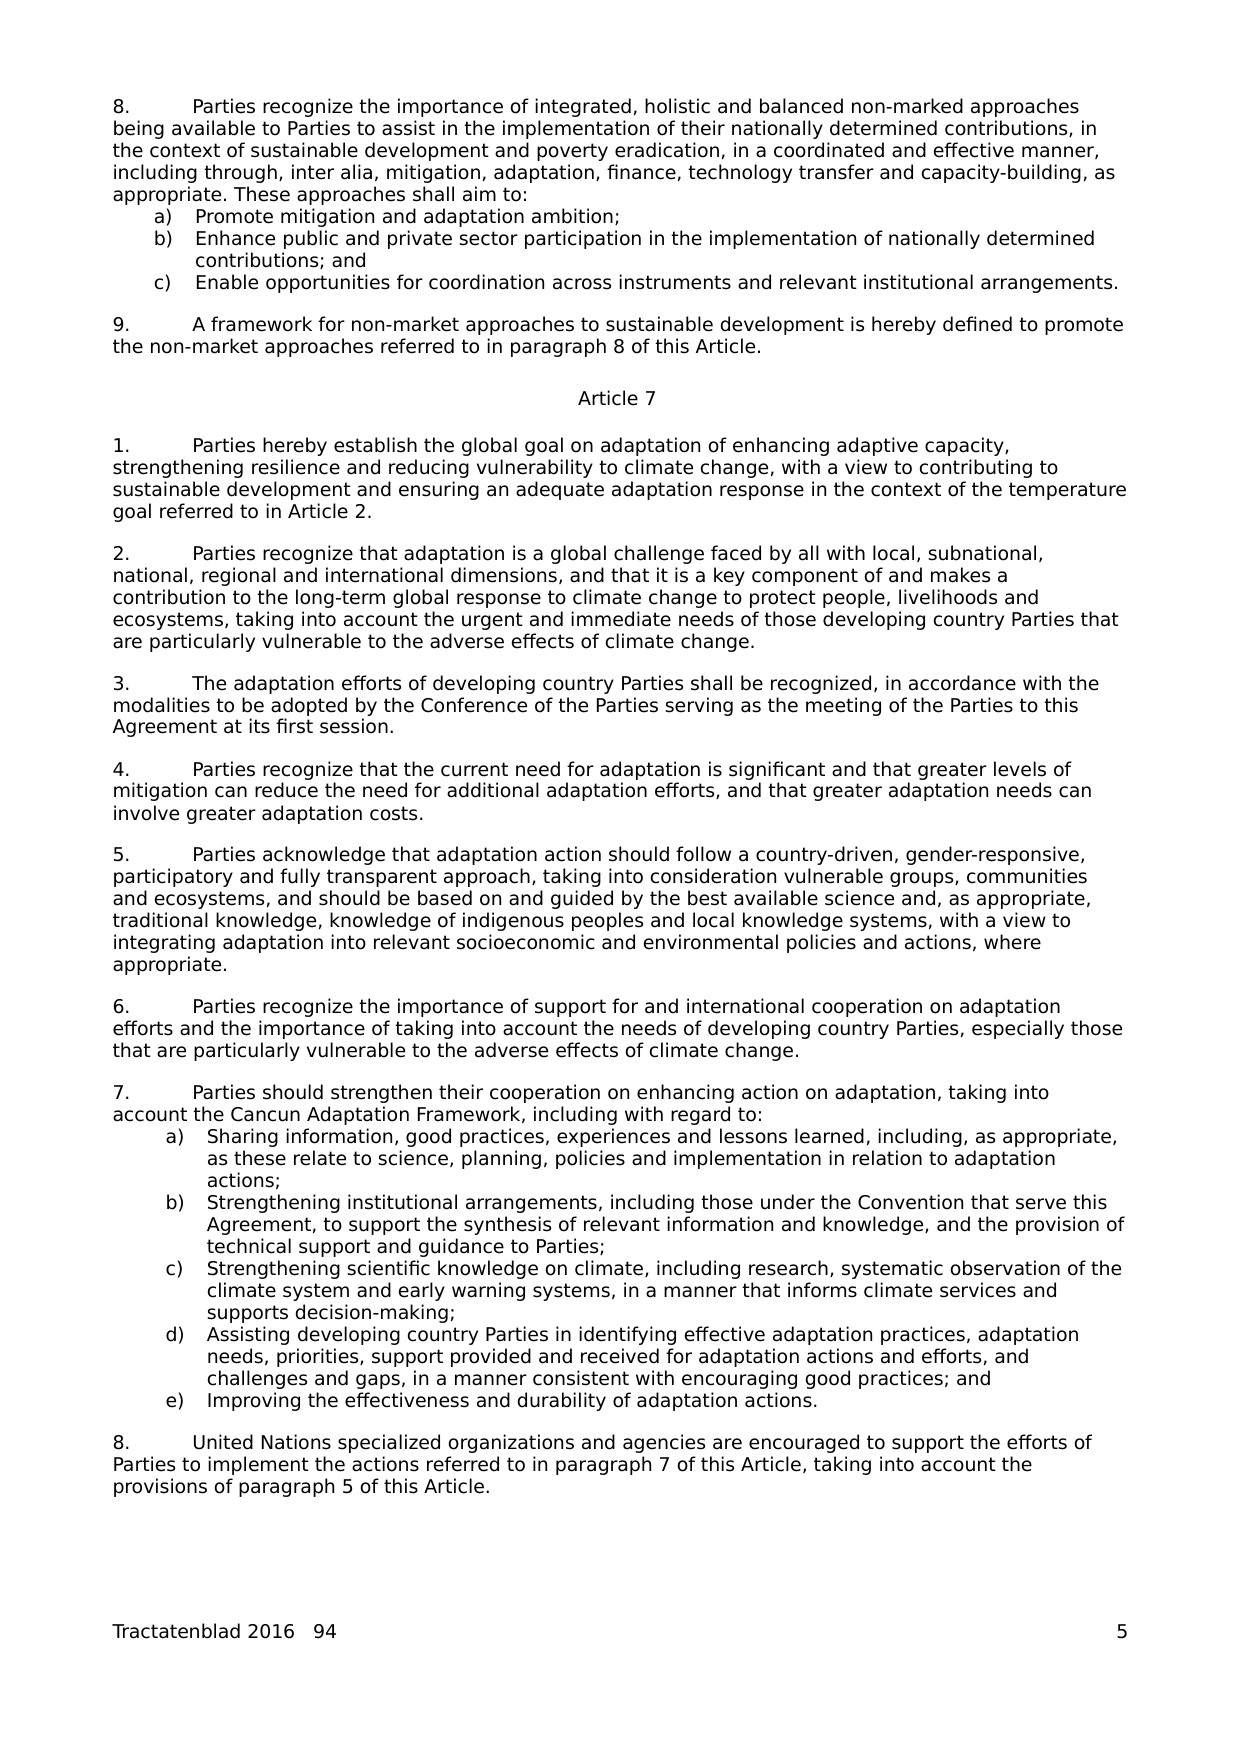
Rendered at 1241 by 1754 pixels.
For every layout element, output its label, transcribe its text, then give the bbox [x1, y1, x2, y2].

text 9. A framework for non-market approaches to sustainable development is hereby defined to promote the non-market approaches referred to in paragraph 8 of this Article. [112, 314, 1128, 358]
subtitle Article 7 [112, 388, 1128, 410]
text c) Strengthening scientific knowledge on climate, including research, systematic observation of the climate system and early warning systems, in a manner that informs climate services and supports decision-making; [165, 1258, 1128, 1324]
text 7. Parties should strengthen their cooperation on enhancing action on adaptation, taking into account the Cancun Adaptation Framework, including with regard to: [112, 1082, 1128, 1126]
text 8. United Nations specialized organizations and agencies are encouraged to support the efforts of Parties to implement the actions referred to in paragraph 7 of this Article, taking into account the provisions of paragraph 5 of this Article. [112, 1432, 1128, 1498]
text e) Improving the effectiveness and durability of adaptation actions. [165, 1390, 1128, 1412]
text b) Strengthening institutional arrangements, including those under the Convention that serve this Agreement, to support the synthesis of relevant information and knowledge, and the provision of technical support and guidance to Parties; [165, 1192, 1128, 1258]
text 3. The adaptation efforts of developing country Parties shall be recognized, in accordance with the modalities to be adopted by the Conference of the Parties serving as the meeting of the Parties to this Agreement at its first session. [112, 672, 1128, 738]
text 1. Parties hereby establish the global goal on adaptation of enhancing adaptive capacity, strengthening resilience and reducing vulnerability to climate change, with a view to contributing to sustainable development and ensuring an adequate adaptation response in the context of the temperature goal referred to in Article 2. [112, 435, 1128, 523]
text 2. Parties recognize that adaptation is a global challenge faced by all with local, subnational, national, regional and international dimensions, and that it is a key component of and makes a contribution to the long-term global response to climate change to protect people, livelihoods and ecosystems, taking into account the urgent and immediate needs of those developing country Parties that are particularly vulnerable to the adverse effects of climate change. [112, 543, 1128, 652]
text 5. Parties acknowledge that adaptation action should follow a country-driven, gender-responsive, participatory and fully transparent approach, taking into consideration vulnerable groups, communities and ecosystems, and should be based on and guided by the best available science and, as appropriate, traditional knowledge, knowledge of indigenous peoples and local knowledge systems, with a view to integrating adaptation into relevant socioeconomic and environmental policies and actions, where appropriate. [112, 844, 1128, 976]
text b) Enhance public and private sector participation in the implementation of nationally determined contributions; and [153, 228, 1128, 272]
text a) Promote mitigation and adaptation ambition; [153, 206, 1128, 228]
text c) Enable opportunities for coordination across instruments and relevant institutional arrangements. [153, 272, 1128, 294]
text 4. Parties recognize that the current need for adaptation is significant and that greater levels of mitigation can reduce the need for additional adaptation efforts, and that greater adaptation needs can involve greater adaptation costs. [112, 758, 1128, 824]
text a) Sharing information, good practices, experiences and lessons learned, including, as appropriate, as these relate to science, planning, policies and implementation in relation to adaptation actions; [165, 1126, 1128, 1192]
text d) Assisting developing country Parties in identifying effective adaptation practices, adaptation needs, priorities, support provided and received for adaptation actions and efforts, and challenges and gaps, in a manner consistent with encouraging good practices; and [165, 1324, 1128, 1390]
text 6. Parties recognize the importance of support for and international cooperation on adaptation efforts and the importance of taking into account the needs of developing country Parties, especially those that are particularly vulnerable to the adverse effects of climate change. [112, 996, 1128, 1062]
text 8. Parties recognize the importance of integrated, holistic and balanced non-marked approaches being available to Parties to assist in the implementation of their nationally determined contributions, in the context of sustainable development and poverty eradication, in a coordinated and effective manner, including through, inter alia, mitigation, adaptation, finance, technology transfer and capacity-building, as appropriate. These approaches shall aim to: [112, 96, 1128, 206]
